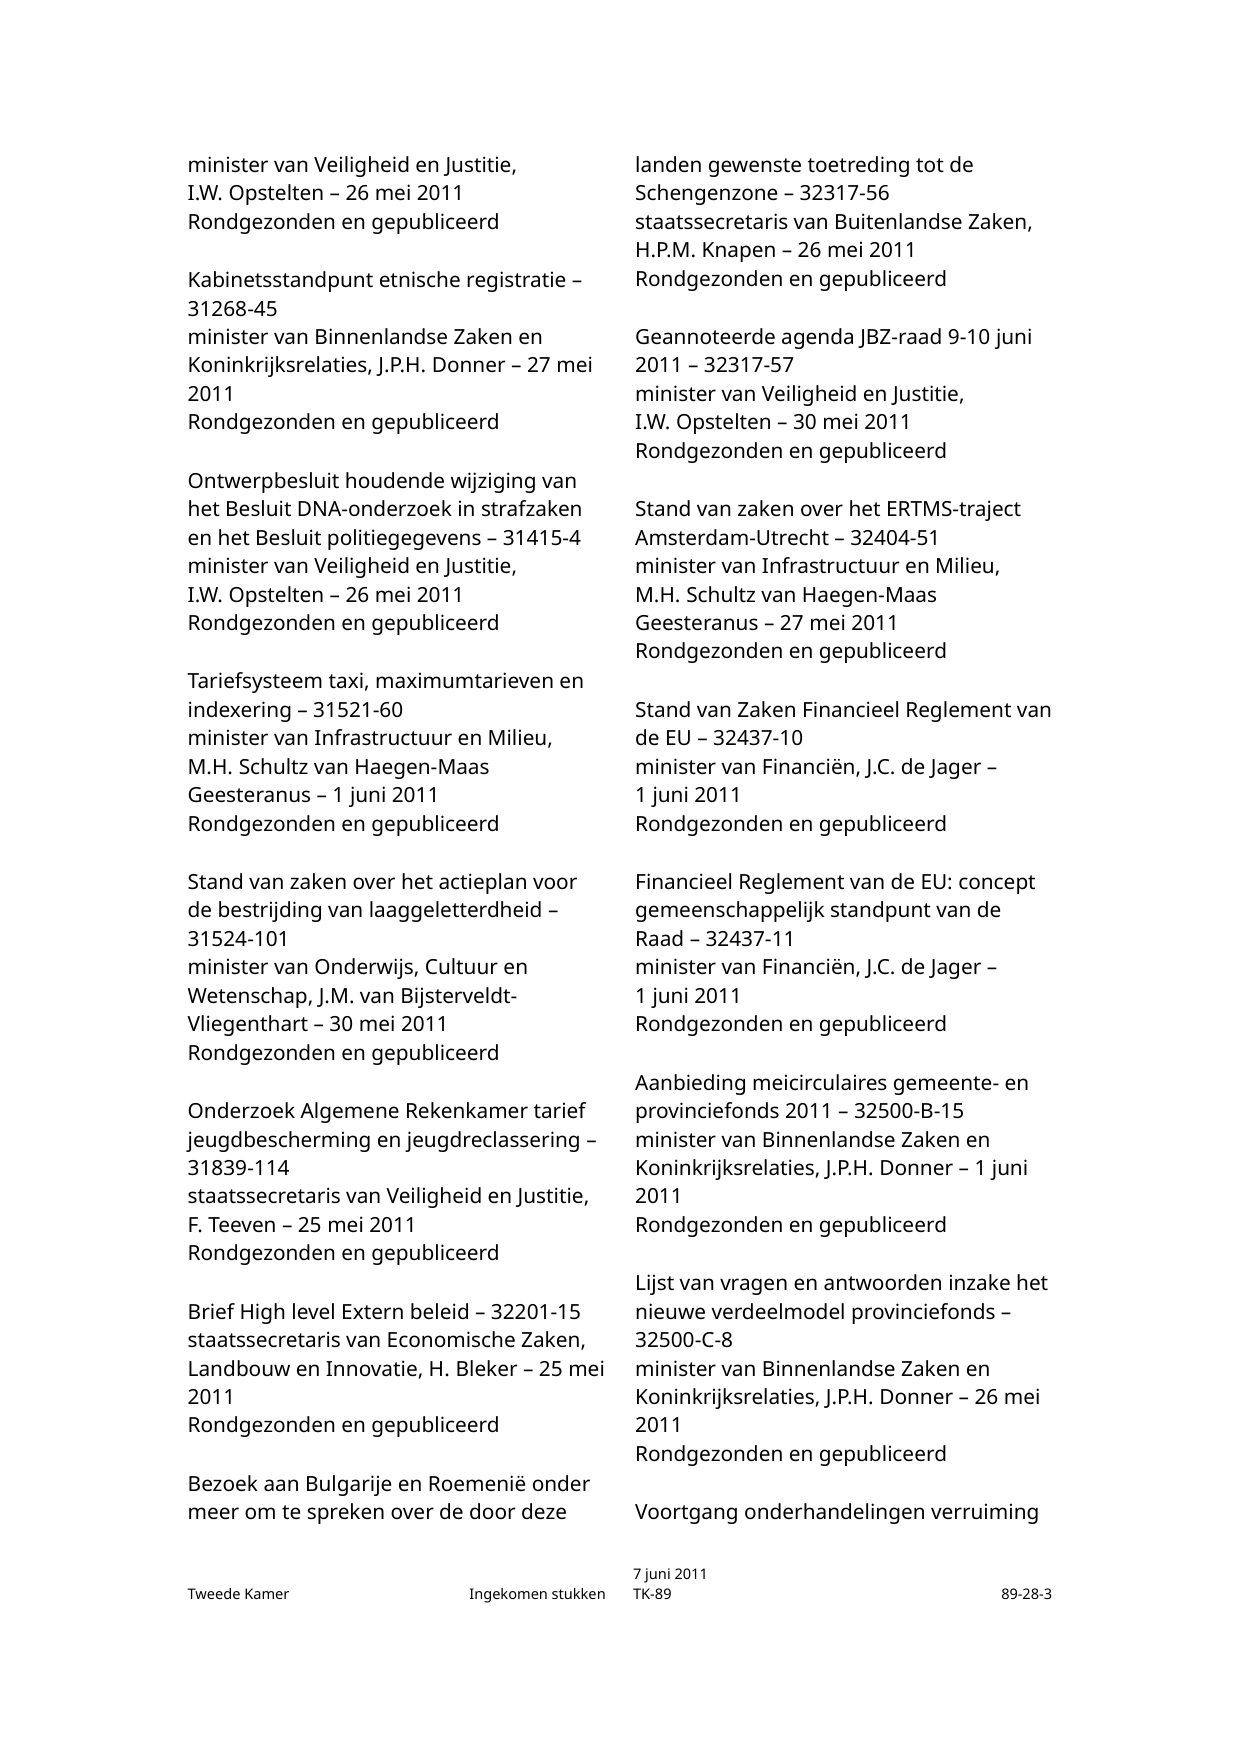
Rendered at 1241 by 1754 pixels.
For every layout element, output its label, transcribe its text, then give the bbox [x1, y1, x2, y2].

text minister van Binnenlandse Zaken en Koninkrijksrelaties, J.P.H. Donner – 26 mei 2011 [635, 1354, 1053, 1439]
text minister van Infrastructuur en Milieu, M.H. Schultz van Haegen-Maas Geesteranus – 27 mei 2011 [635, 551, 1053, 637]
text Rondgezonden en gepubliceerd [635, 809, 1053, 837]
text Rondgezonden en gepubliceerd [635, 1009, 1053, 1038]
text Aanbieding meicirculaires gemeente- en provinciefonds 2011 – 32500-B-15 [635, 1068, 1053, 1125]
text minister van Onderwijs, Cultuur en Wetenschap, J.M. van Bijsterveldt-Vliegenthart – 30 mei 2011 [187, 952, 605, 1038]
text Geannoteerde agenda JBZ-raad 9-10 juni 2011 – 32317-57 [635, 322, 1053, 379]
text Rondgezonden en gepubliceerd [187, 407, 605, 436]
text minister van Infrastructuur en Milieu, M.H. Schultz van Haegen-Maas Geesteranus – 1 juni 2011 [187, 723, 605, 809]
text minister van Veiligheid en Justitie, I.W. Opstelten – 26 mei 2011 [187, 150, 605, 207]
text Ontwerpbesluit houdende wijziging van het Besluit DNA-onderzoek in strafzaken en het Besluit politiegegevens – 31415-4 [187, 466, 605, 551]
text Onderzoek Algemene Rekenkamer tarief jeugdbescherming en jeugdreclassering – 31839-114 [187, 1096, 605, 1182]
text Kabinetsstandpunt etnische registratie – 31268-45 [187, 265, 605, 322]
text minister van Financiën, J.C. de Jager – 1 juni 2011 [635, 752, 1053, 809]
text minister van Binnenlandse Zaken en Koninkrijksrelaties, J.P.H. Donner – 1 juni 2011 [635, 1125, 1053, 1210]
text Rondgezonden en gepubliceerd [187, 608, 605, 637]
text Rondgezonden en gepubliceerd [187, 809, 605, 837]
text Rondgezonden en gepubliceerd [187, 207, 605, 235]
text Tariefsysteem taxi, maximumtarieven en indexering – 31521-60 [187, 667, 605, 723]
text Stand van zaken over het actieplan voor de bestrijding van laaggeletterdheid – 31524-101 [187, 867, 605, 952]
text Rondgezonden en gepubliceerd [187, 1238, 605, 1267]
text Rondgezonden en gepubliceerd [187, 1038, 605, 1066]
text Rondgezonden en gepubliceerd [635, 264, 1053, 292]
text staatssecretaris van Buitenlandse Zaken, H.P.M. Knapen – 26 mei 2011 [635, 207, 1053, 264]
text Voortgang onderhandelingen verruiming [635, 1497, 1053, 1526]
text Rondgezonden en gepubliceerd [635, 637, 1053, 665]
text staatssecretaris van Economische Zaken, Landbouw en Innovatie, H. Bleker – 25 mei 2011 [187, 1325, 605, 1411]
text Rondgezonden en gepubliceerd [635, 436, 1053, 464]
text minister van Financiën, J.C. de Jager – 1 juni 2011 [635, 952, 1053, 1009]
text Stand van zaken over het ERTMS-traject Amsterdam-Utrecht – 32404-51 [635, 494, 1053, 551]
text Bezoek aan Bulgarije en Roemenië onder meer om te spreken over de door deze [187, 1469, 605, 1526]
text staatssecretaris van Veiligheid en Justitie, F. Teeven – 25 mei 2011 [187, 1182, 605, 1238]
text Lijst van vragen en antwoorden inzake het nieuwe verdeelmodel provinciefonds – 32500-C-8 [635, 1268, 1053, 1354]
text Brief High level Extern beleid – 32201-15 [187, 1297, 605, 1325]
text minister van Binnenlandse Zaken en Koninkrijksrelaties, J.P.H. Donner – 27 mei 2011 [187, 322, 605, 407]
text minister van Veiligheid en Justitie, I.W. Opstelten – 30 mei 2011 [635, 379, 1053, 436]
text Rondgezonden en gepubliceerd [187, 1411, 605, 1439]
text minister van Veiligheid en Justitie, I.W. Opstelten – 26 mei 2011 [187, 551, 605, 608]
text Rondgezonden en gepubliceerd [635, 1210, 1053, 1238]
text Rondgezonden en gepubliceerd [635, 1439, 1053, 1467]
text landen gewenste toetreding tot de Schengenzone – 32317-56 [635, 150, 1053, 207]
text Financieel Reglement van de EU: concept gemeenschappelijk standpunt van de Raad – 32437-11 [635, 867, 1053, 952]
text Stand van Zaken Financieel Reglement van de EU – 32437-10 [635, 695, 1053, 752]
